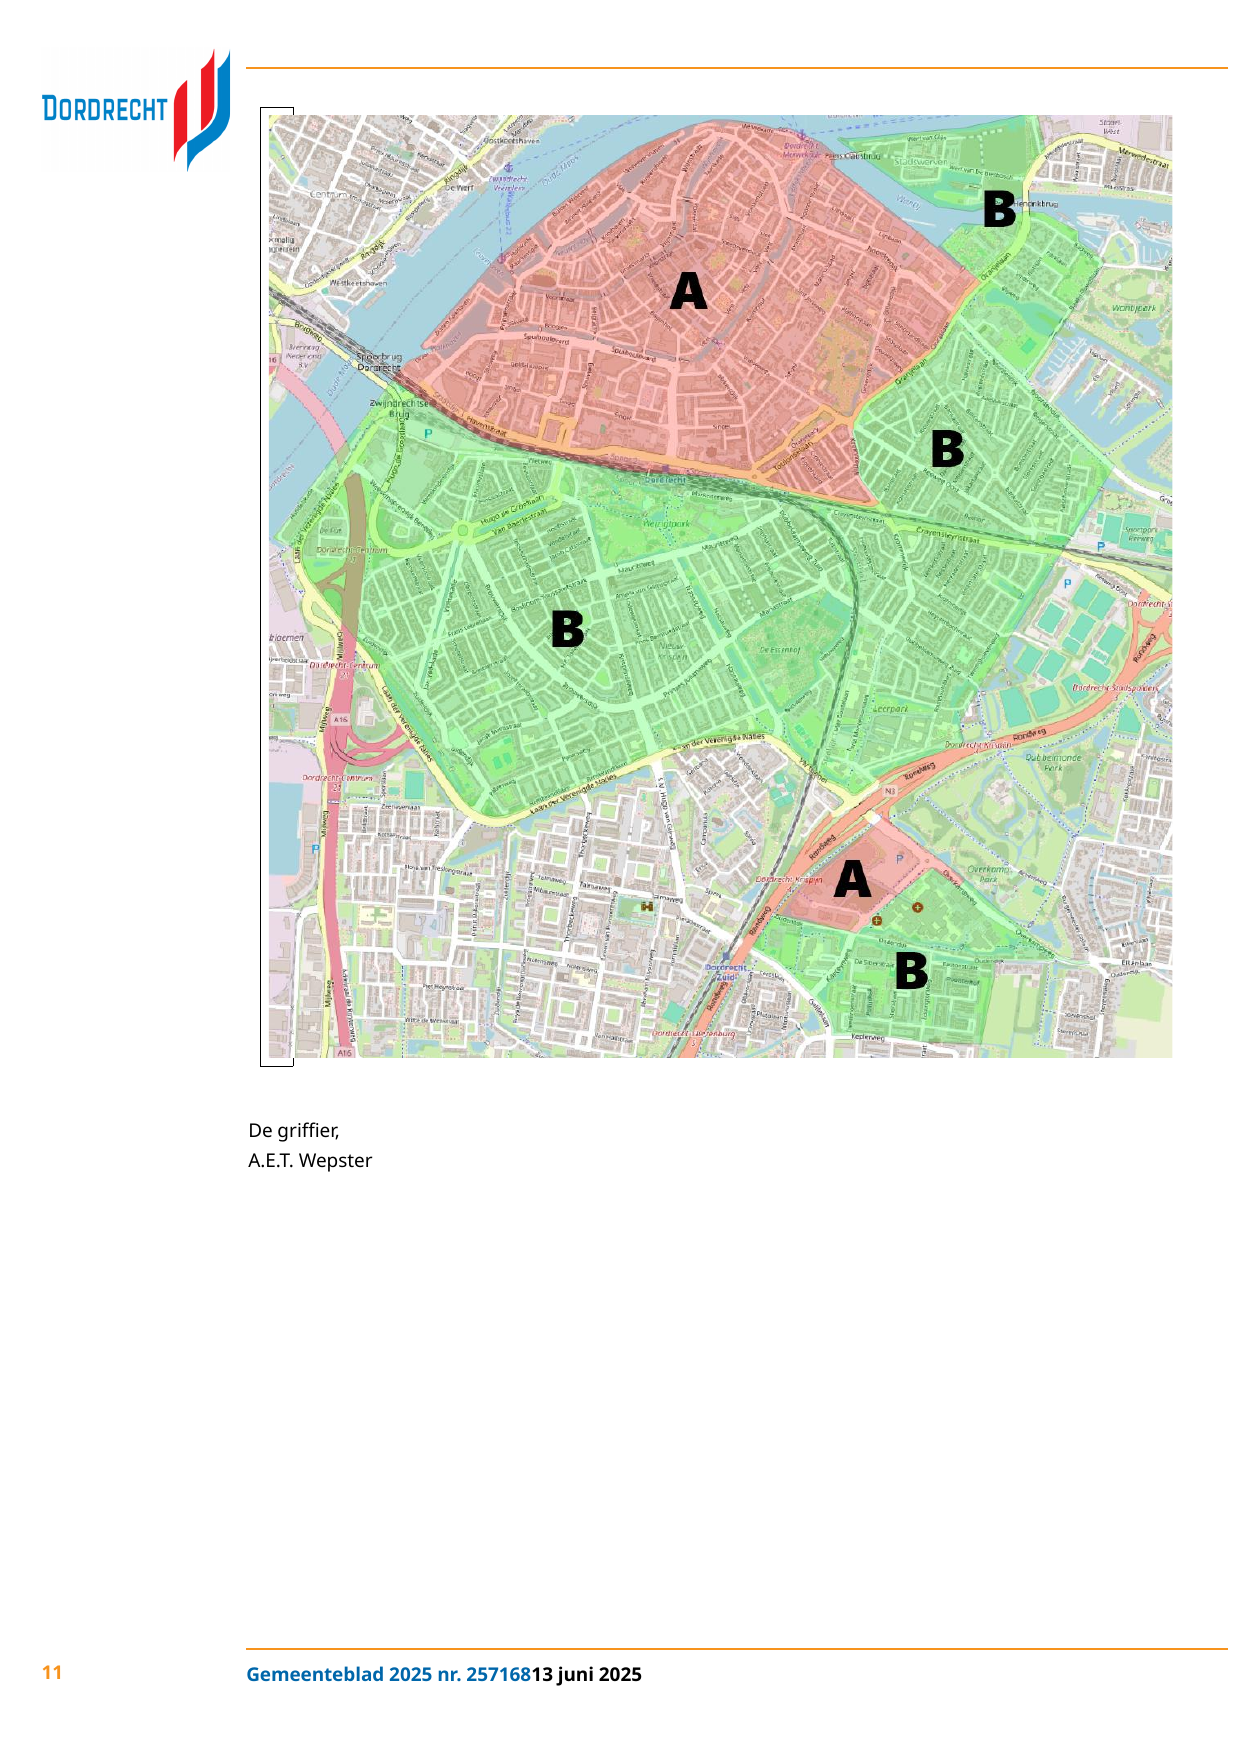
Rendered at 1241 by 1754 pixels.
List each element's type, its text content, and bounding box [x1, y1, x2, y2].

picture [268, 115, 1173, 1058]
picture [41, 47, 231, 172]
text A.E.T. Wepster [248, 1147, 1152, 1172]
text De griffier, [248, 1117, 1152, 1143]
